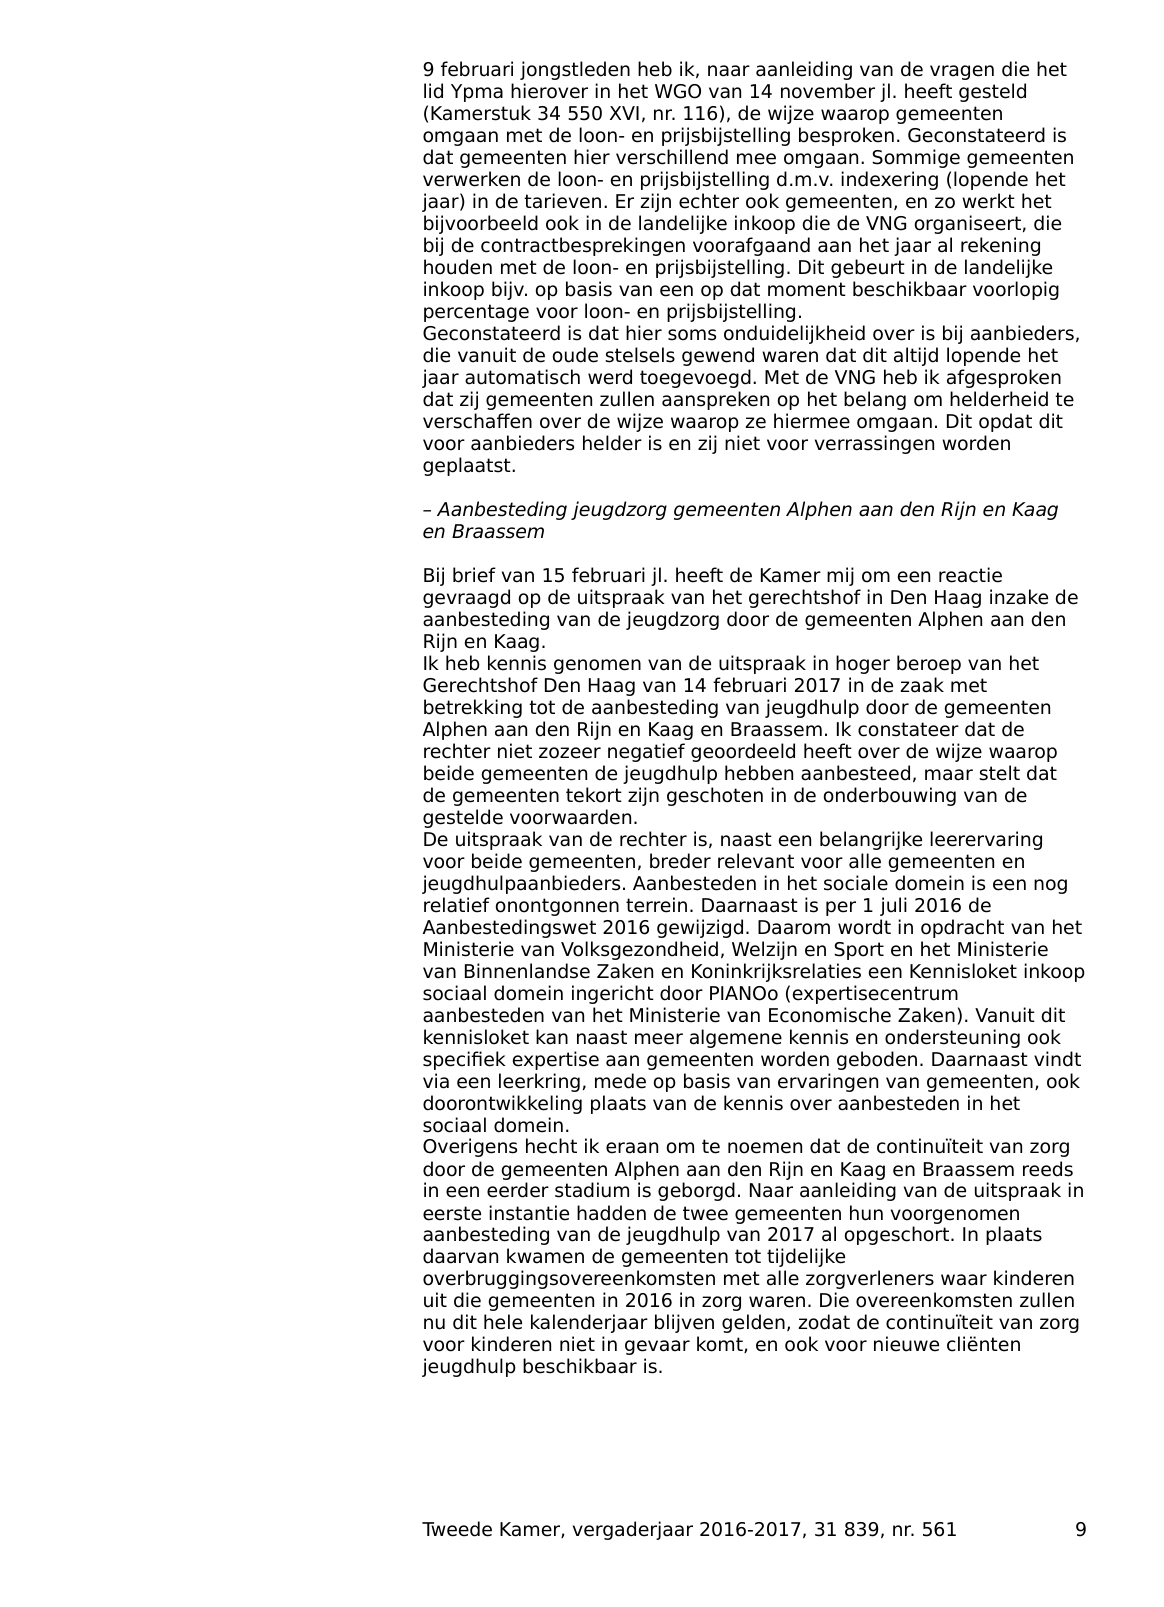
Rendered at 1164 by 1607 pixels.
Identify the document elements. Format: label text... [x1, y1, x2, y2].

text Overigens hecht ik eraan om te noemen dat de continuïteit van zorg door de gemeenten Alphen aan den Rijn en Kaag en Braassem reeds in een eerder stadium is geborgd. Naar aanleiding van de uitspraak in eerste instantie hadden de twee gemeenten hun voorgenomen aanbesteding van de jeugdhulp van 2017 al opgeschort. In plaats daarvan kwamen de gemeenten tot tijdelijke overbruggingsovereenkomsten met alle zorgverleners waar kinderen uit die gemeenten in 2016 in zorg waren. Die overeenkomsten zullen nu dit hele kalenderjaar blijven gelden, zodat de continuïteit van zorg voor kinderen niet in gevaar komt, en ook voor nieuwe cliënten jeugdhulp beschikbaar is. [422, 1136, 1087, 1378]
text 9 februari jongstleden heb ik, naar aanleiding van de vragen die het lid Ypma hierover in het WGO van 14 november jl. heeft gesteld (Kamerstuk 34 550 XVI, nr. 116), de wijze waarop gemeenten omgaan met de loon- en prijsbijstelling besproken. Geconstateerd is dat gemeenten hier verschillend mee omgaan. Sommige gemeenten verwerken de loon- en prijsbijstelling d.m.v. indexering (lopende het jaar) in de tarieven. Er zijn echter ook gemeenten, en zo werkt het bijvoorbeeld ook in de landelijke inkoop die de VNG organiseert, die bij de contractbesprekingen voorafgaand aan het jaar al rekening houden met de loon- en prijsbijstelling. Dit gebeurt in de landelijke inkoop bijv. op basis van een op dat moment beschikbaar voorlopig percentage voor loon- en prijsbijstelling. [422, 59, 1087, 323]
subtitle – Aanbesteding jeugdzorg gemeenten Alphen aan den Rijn en Kaag en Braassem [422, 499, 1087, 543]
text Bij brief van 15 februari jl. heeft de Kamer mij om een reactie gevraagd op de uitspraak van het gerechtshof in Den Haag inzake de aanbesteding van de jeugdzorg door de gemeenten Alphen aan den Rijn en Kaag. [422, 565, 1087, 653]
text Ik heb kennis genomen van de uitspraak in hoger beroep van het Gerechtshof Den Haag van 14 februari 2017 in de zaak met betrekking tot de aanbesteding van jeugdhulp door de gemeenten Alphen aan den Rijn en Kaag en Braassem. Ik constateer dat de rechter niet zozeer negatief geoordeeld heeft over de wijze waarop beide gemeenten de jeugdhulp hebben aanbesteed, maar stelt dat de gemeenten tekort zijn geschoten in de onderbouwing van de gestelde voorwaarden. [422, 653, 1087, 829]
text Geconstateerd is dat hier soms onduidelijkheid over is bij aanbieders, die vanuit de oude stelsels gewend waren dat dit altijd lopende het jaar automatisch werd toegevoegd. Met de VNG heb ik afgesproken dat zij gemeenten zullen aanspreken op het belang om helderheid te verschaffen over de wijze waarop ze hiermee omgaan. Dit opdat dit voor aanbieders helder is en zij niet voor verrassingen worden geplaatst. [422, 323, 1087, 477]
text De uitspraak van de rechter is, naast een belangrijke leerervaring voor beide gemeenten, breder relevant voor alle gemeenten en jeugdhulpaanbieders. Aanbesteden in het sociale domein is een nog relatief onontgonnen terrein. Daarnaast is per 1 juli 2016 de Aanbestedingswet 2016 gewijzigd. Daarom wordt in opdracht van het Ministerie van Volksgezondheid, Welzijn en Sport en het Ministerie van Binnenlandse Zaken en Koninkrijksrelaties een Kennisloket inkoop sociaal domein ingericht door PIANOo (expertisecentrum aanbesteden van het Ministerie van Economische Zaken). Vanuit dit kennisloket kan naast meer algemene kennis en ondersteuning ook specifiek expertise aan gemeenten worden geboden. Daarnaast vindt via een leerkring, mede op basis van ervaringen van gemeenten, ook doorontwikkeling plaats van de kennis over aanbesteden in het sociaal domein. [422, 829, 1087, 1136]
